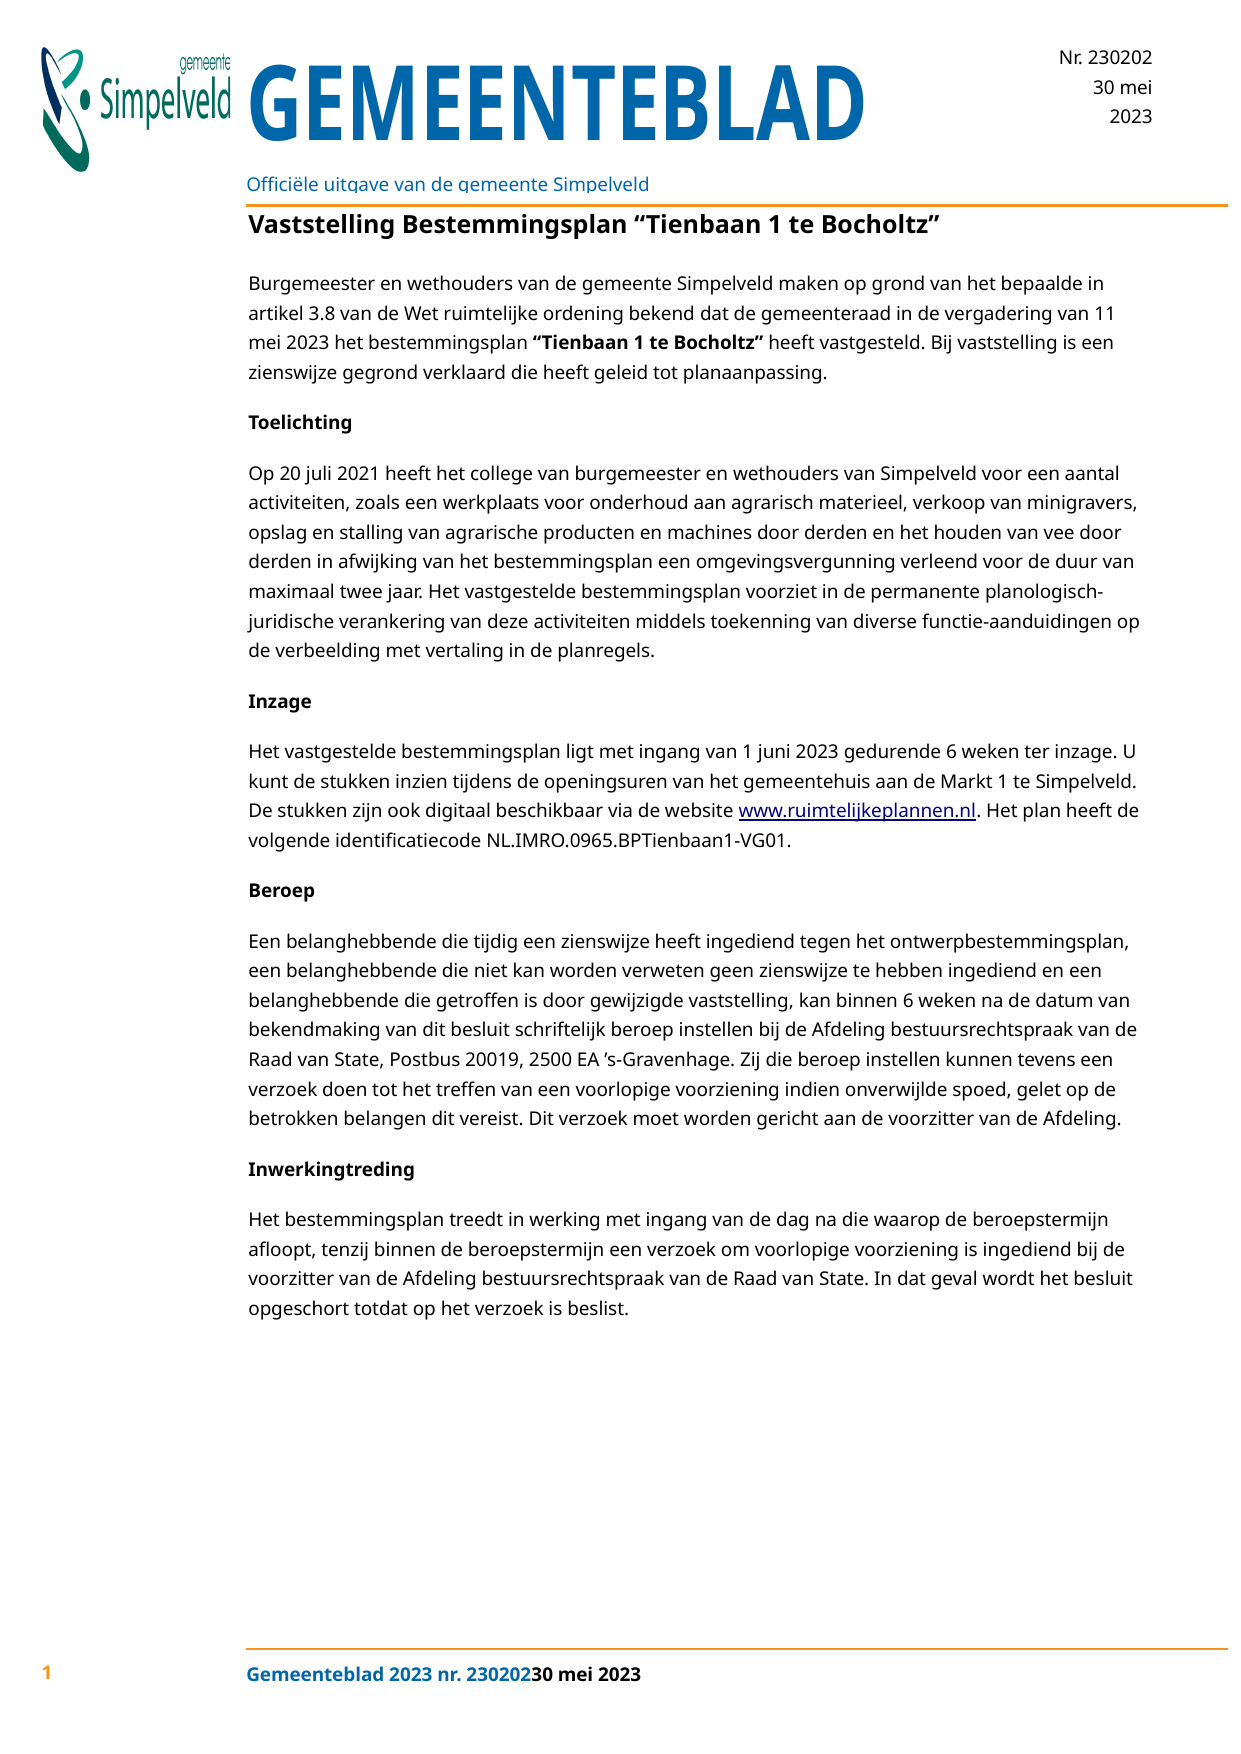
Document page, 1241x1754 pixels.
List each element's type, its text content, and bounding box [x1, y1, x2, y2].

text Toelichting [248, 409, 1152, 435]
text Inzage [248, 688, 1152, 713]
text Inwerkingtreding [248, 1156, 1152, 1181]
text Het bestemmingsplan treedt in werking met ingang van de dag na die waarop de beroepstermijn afloopt, tenzij binnen de beroepstermijn een verzoek om voorlopige voorziening is ingediend bij de voorzitter van de Afdeling bestuursrechtspraak van de Raad van State. In dat geval wordt het besluit opgeschort totdat op het verzoek is beslist. [248, 1206, 1152, 1321]
picture [41, 47, 231, 172]
text Een belanghebbende die tijdig een zienswijze heeft ingediend tegen het ontwerpbestemmingsplan, een belanghebbende die niet kan worden verweten geen zienswijze te hebben ingediend en een belanghebbende die getroffen is door gewijzigde vaststelling, kan binnen 6 weken na de datum van bekendmaking van dit besluit schriftelijk beroep instellen bij de Afdeling bestuursrechtspraak van de Raad van State, Postbus 20019, 2500 EA ’s-Gravenhage. Zij die beroep instellen kunnen tevens een verzoek doen tot het treffen van een voorlopige voorziening indien onverwijlde spoed, gelet op de betrokken belangen dit vereist. Dit verzoek moet worden gericht aan de voorzitter van de Afdeling. [248, 928, 1152, 1131]
text Burgemeester en wethouders van de gemeente Simpelveld maken op grond van het bepaalde in artikel 3.8 van de Wet ruimtelijke ordening bekend dat de gemeenteraad in de vergadering van 11 mei 2023 het bestemmingsplan “Tienbaan 1 te Bocholtz” heeft vastgesteld. Bij vaststelling is een zienswijze gegrond verklaard die heeft geleid tot planaanpassing. [248, 270, 1152, 385]
text Vaststelling Bestemmingsplan “Tienbaan 1 te Bocholtz” [248, 207, 1152, 241]
text Beroep [248, 877, 1152, 903]
text Het vastgestelde bestemmingsplan ligt met ingang van 1 juni 2023 gedurende 6 weken ter inzage. U kunt de stukken inzien tijdens de openingsuren van het gemeentehuis aan de Markt 1 te Simpelveld. De stukken zijn ook digitaal beschikbaar via de website www.ruimtelijkeplannen.nl. Het plan heeft de volgende identificatiecode NL.IMRO.0965.BPTienbaan1-VG01. [248, 738, 1152, 853]
text Op 20 juli 2021 heeft het college van burgemeester en wethouders van Simpelveld voor een aantal activiteiten, zoals een werkplaats voor onderhoud aan agrarisch materieel, verkoop van minigravers, opslag en stalling van agrarische producten en machines door derden en het houden van vee door derden in afwijking van het bestemmingsplan een omgevingsvergunning verleend voor de duur van maximaal twee jaar. Het vastgestelde bestemmingsplan voorziet in de permanente planologisch-juridische verankering van deze activiteiten middels toekenning van diverse functie-aanduidingen op de verbeelding met vertaling in de planregels. [248, 460, 1152, 663]
